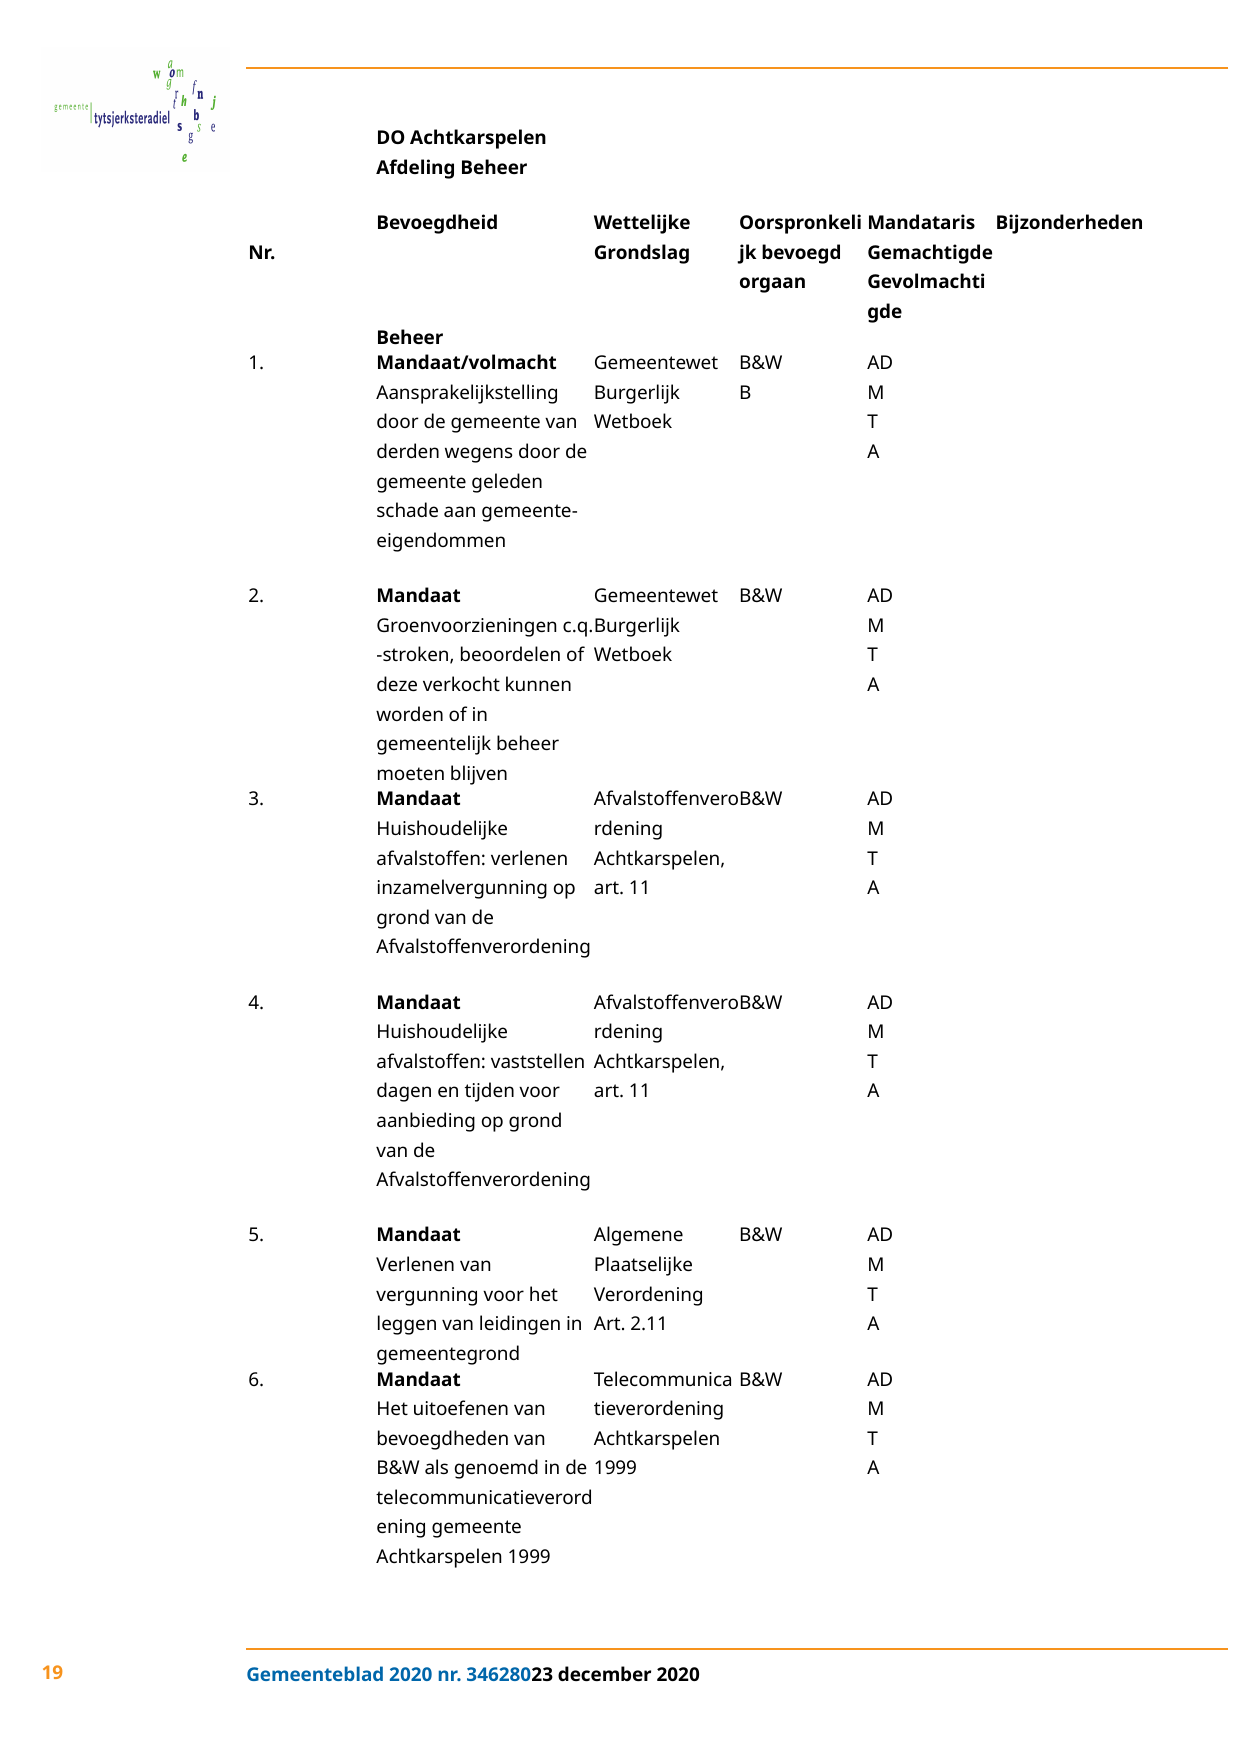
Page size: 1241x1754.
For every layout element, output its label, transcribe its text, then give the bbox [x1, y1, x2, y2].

table_cell 1. [248, 350, 376, 582]
table_cell Mandaat Groenvoorzieningen c.q. -stroken, beoordelen of deze verkocht kunnen worden of in gemeentelijk beheer moeten blijven [376, 583, 594, 786]
table_cell 6. [248, 1366, 376, 1598]
table_header [867, 125, 995, 209]
table_cell [995, 786, 1152, 989]
table_cell [995, 583, 1152, 786]
table_cell AD M T A [867, 1366, 995, 1598]
table_cell Beheer [376, 324, 1152, 349]
table_cell B&W [739, 989, 867, 1222]
table_cell [995, 1366, 1152, 1598]
table_cell B&W [739, 1366, 867, 1598]
table_cell Mandataris Gemachtigde Gevolmachtigde [867, 209, 995, 324]
table_header DO Achtkarspelen Afdeling Beheer [376, 125, 594, 209]
table_cell B&W B [739, 350, 867, 582]
table_cell Afvalstoffenverordening Achtkarspelen, art. 11 [594, 989, 739, 1222]
table_cell Oorspronkelijk bevoegd orgaan [739, 209, 867, 324]
table_cell Mandaat Huishoudelijke afvalstoffen: vaststellen dagen en tijden voor aanbieding op grond van de Afvalstoffenverordening [376, 989, 594, 1222]
table_cell Gemeentewet Burgerlijk Wetboek [594, 583, 739, 786]
table_cell Gemeentewet Burgerlijk Wetboek [594, 350, 739, 582]
table_cell B&W [739, 583, 867, 786]
table_cell AD M T A [867, 350, 995, 582]
picture [41, 47, 231, 172]
table_cell [995, 350, 1152, 582]
table_cell [995, 1222, 1152, 1366]
table_cell Bevoegdheid [376, 209, 594, 324]
table_cell B&W [739, 786, 867, 989]
table_cell Algemene Plaatselijke Verordening Art. 2.11 [594, 1222, 739, 1366]
table_cell 2. [248, 583, 376, 786]
table_cell Mandaat Huishoudelijke afvalstoffen: verlenen inzamelvergunning op grond van de Afvalstoffenverordening [376, 786, 594, 989]
table_cell Telecommunicatieverordening Achtkarspelen 1999 [594, 1366, 739, 1598]
table_cell Nr. [248, 209, 376, 324]
table_cell AD M T A [867, 989, 995, 1222]
table_cell Afvalstoffenverordening Achtkarspelen, art. 11 [594, 786, 739, 989]
table_header [248, 125, 376, 209]
table_cell Bijzonderheden [995, 209, 1152, 324]
table_cell 5. [248, 1222, 376, 1366]
table_cell AD M T A [867, 1222, 995, 1366]
table_cell 3. [248, 786, 376, 989]
table_header [739, 125, 867, 209]
table_cell AD M T A [867, 786, 995, 989]
table_cell Mandaat/volmacht Aansprakelijkstelling door de gemeente van derden wegens door de gemeente geleden schade aan gemeente-eigendommen [376, 350, 594, 582]
table_cell Mandaat Verlenen van vergunning voor het leggen van leidingen in gemeentegrond [376, 1222, 594, 1366]
table_header [995, 125, 1152, 209]
table_header [594, 125, 739, 209]
table_cell [995, 989, 1152, 1222]
table_cell B&W [739, 1222, 867, 1366]
table_cell Mandaat Het uitoefenen van bevoegdheden van B&W als genoemd in de telecommunicatieverordening gemeente Achtkarspelen 1999 [376, 1366, 594, 1598]
table_cell Wettelijke Grondslag [594, 209, 739, 324]
table_cell 4. [248, 989, 376, 1222]
table_cell [248, 324, 376, 349]
table_cell AD M T A [867, 583, 995, 786]
